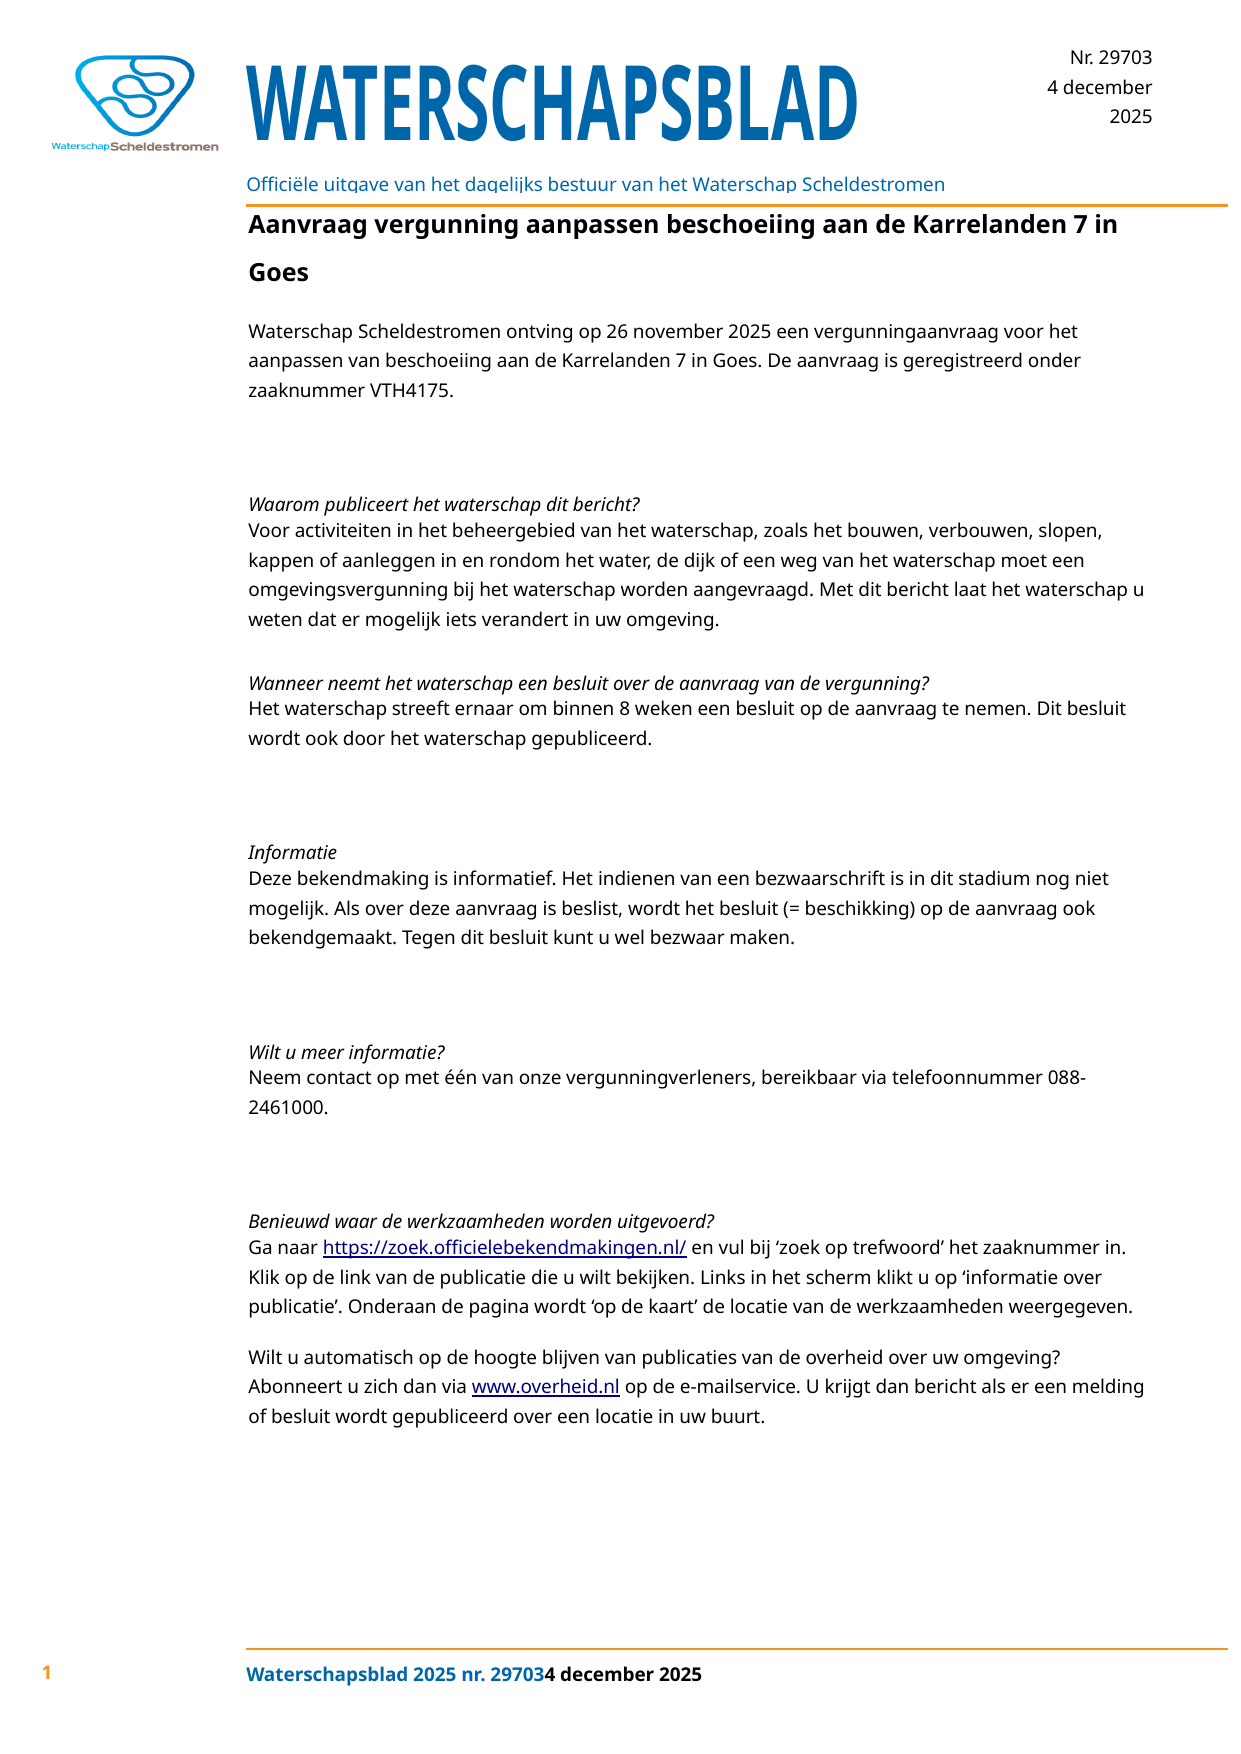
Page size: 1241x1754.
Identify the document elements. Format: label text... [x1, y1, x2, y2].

text Waterschap Scheldestromen ontving op 26 november 2025 een vergunningaanvraag voor het aanpassen van beschoeiing aan de Karrelanden 7 in Goes. De aanvraag is geregistreerd onder zaaknummer VTH4175. [248, 318, 1152, 403]
text Aanvraag vergunning aanpassen beschoeiing aan de Karrelanden 7 in Goes [248, 207, 1152, 288]
text Benieuwd waar de werkzaamheden worden uitgevoerd? [248, 1208, 1152, 1234]
text Deze bekendmaking is informatief. Het indienen van een bezwaarschrift is in dit stadium nog niet mogelijk. Als over deze aanvraag is beslist, wordt het besluit (= beschikking) op de aanvraag ook bekendgemaakt. Tegen dit besluit kunt u wel bezwaar maken. [248, 865, 1152, 950]
picture [41, 47, 231, 172]
text Voor activiteiten in het beheergebied van het waterschap, zoals het bouwen, verbouwen, slopen, kappen of aanleggen in en rondom het water, de dijk of een weg van het waterschap moet een omgevingsvergunning bij het waterschap worden aangevraagd. Met dit bericht laat het waterschap u weten dat er mogelijk iets verandert in uw omgeving. [248, 517, 1152, 632]
text Wilt u automatisch op de hoogte blijven van publicaties van de overheid over uw omgeving? Abonneert u zich dan via www.overheid.nl op de e-mailservice. U krijgt dan bericht als er een melding of besluit wordt gepubliceerd over een locatie in uw buurt. [248, 1344, 1152, 1429]
text Het waterschap streeft ernaar om binnen 8 weken een besluit op de aanvraag te nemen. Dit besluit wordt ook door het waterschap gepubliceerd. [248, 696, 1152, 751]
text Wilt u meer informatie? [248, 1039, 1152, 1064]
text Neem contact op met één van onze vergunningverleners, bereikbaar via telefoonnummer 088-2461000. [248, 1064, 1152, 1120]
text Informatie [248, 839, 1152, 865]
text Wanneer neemt het waterschap een besluit over de aanvraag van de vergunning? [248, 670, 1152, 696]
text Waarom publiceert het waterschap dit bericht? [248, 491, 1152, 517]
text Ga naar https://zoek.officielebekendmakingen.nl/ en vul bij ‘zoek op trefwoord’ het zaaknummer in. Klik op de link van de publicatie die u wilt bekijken. Links in het scherm klikt u op ‘informatie over publicatie’. Onderaan de pagina wordt ‘op de kaart’ de locatie van de werkzaamheden weergegeven. [248, 1234, 1152, 1319]
